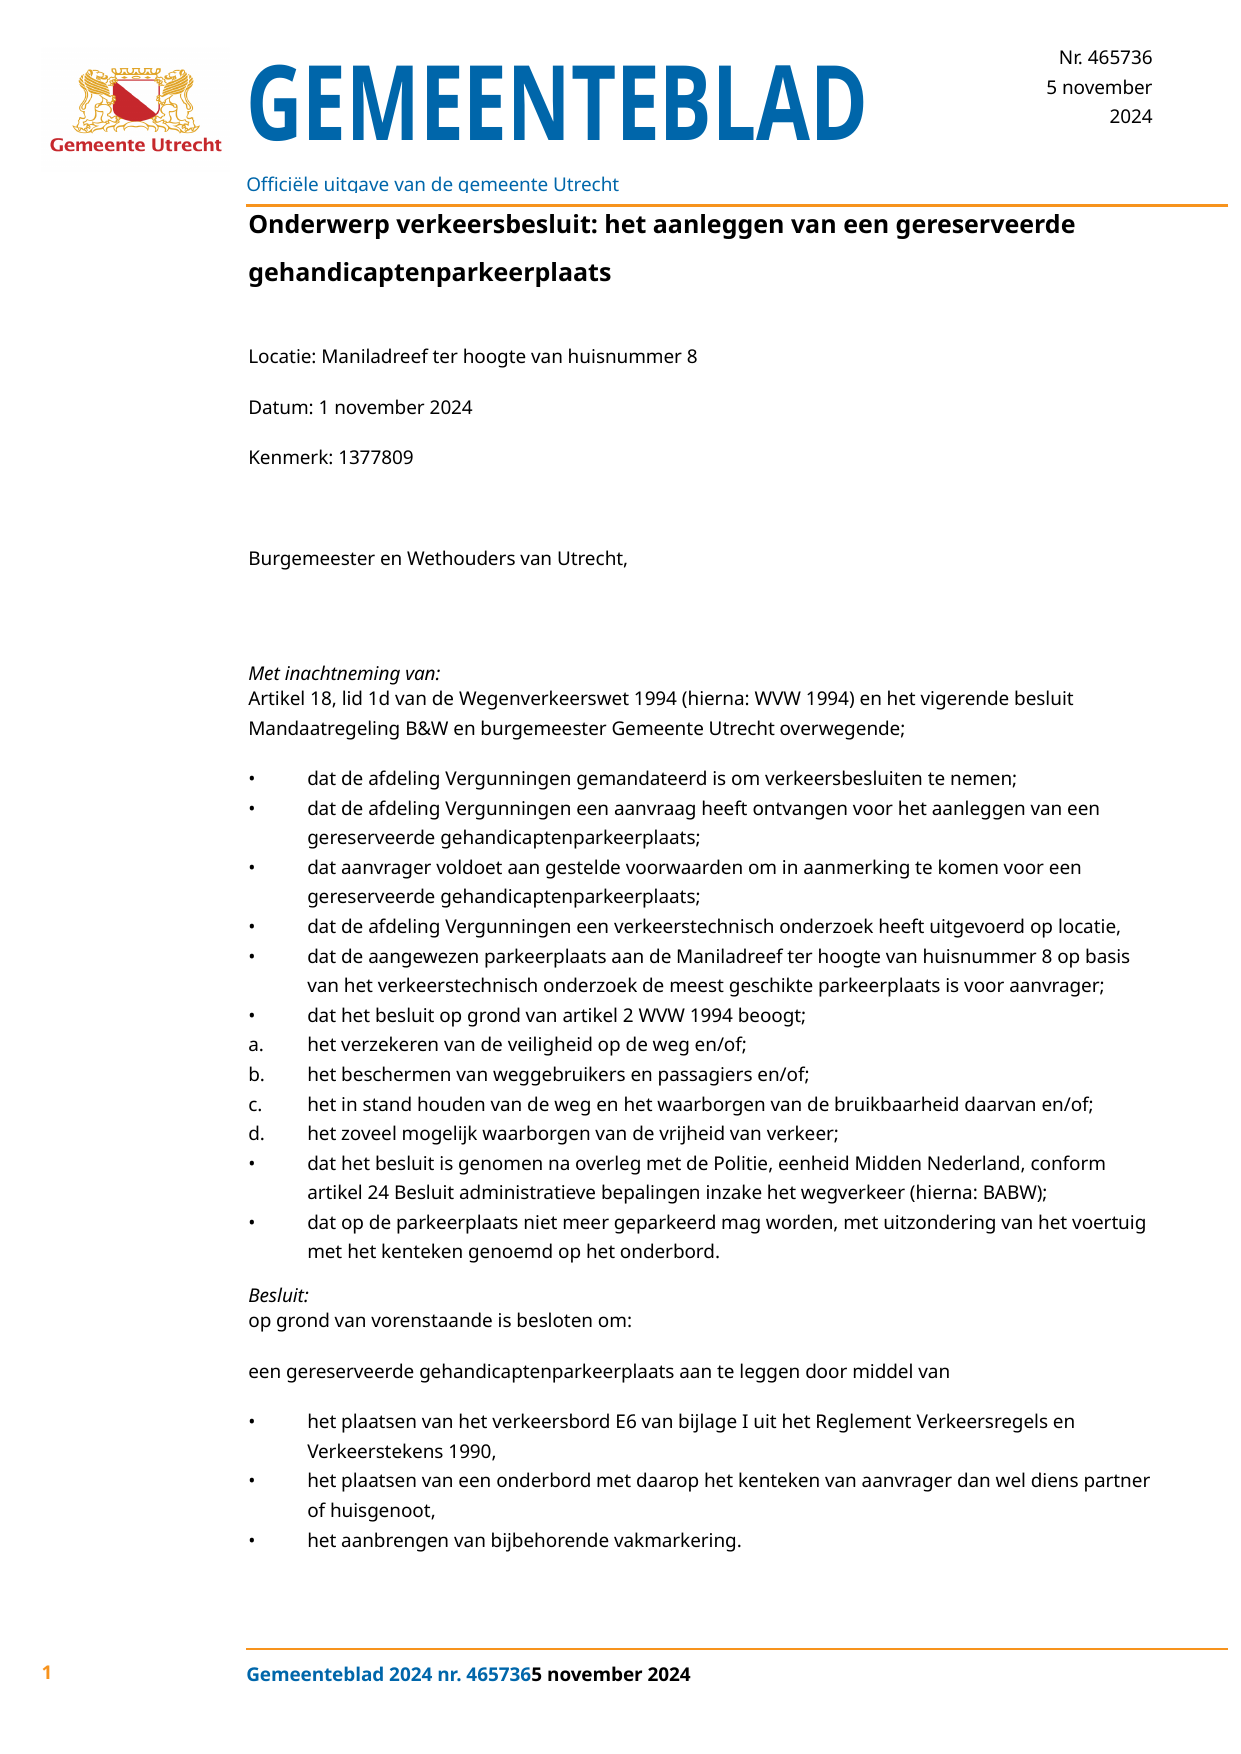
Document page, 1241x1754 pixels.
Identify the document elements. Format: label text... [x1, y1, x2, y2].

list het aanbrengen van bijbehorende vakmarkering. [248, 1527, 1152, 1552]
picture [41, 47, 231, 172]
list dat aanvrager voldoet aan gestelde voorwaarden om in aanmerking te komen voor een gereserveerde gehandicaptenparkeerplaats; [248, 854, 1152, 909]
list dat de aangewezen parkeerplaats aan de Maniladreef ter hoogte van huisnummer 8 op basis van het verkeerstechnisch onderzoek de meest geschikte parkeerplaats is voor aanvrager; [248, 943, 1152, 998]
list het plaatsen van een onderbord met daarop het kenteken van aanvrager dan wel diens partner of huisgenoot, [248, 1468, 1152, 1523]
text Locatie: Maniladreef ter hoogte van huisnummer 8 [248, 344, 1152, 369]
list dat op de parkeerplaats niet meer geparkeerd mag worden, met uitzondering van het voertuig met het kenteken genoemd op het onderbord. [248, 1209, 1152, 1264]
list dat de afdeling Vergunningen een verkeerstechnisch onderzoek heeft uitgevoerd op locatie, [248, 913, 1152, 939]
text een gereserveerde gehandicaptenparkeerplaats aan te leggen door middel van [248, 1358, 1152, 1384]
list dat het besluit is genomen na overleg met de Politie, eenheid Midden Nederland, conform artikel 24 Besluit administratieve bepalingen inzake het wegverkeer (hierna: BABW); [248, 1150, 1152, 1205]
list het in stand houden van de weg en het waarborgen van de bruikbaarheid daarvan en/of; [248, 1091, 1152, 1117]
text Onderwerp verkeersbesluit: het aanleggen van een gereserveerde gehandicaptenparkeerplaats [248, 207, 1152, 288]
text Besluit: [248, 1282, 1152, 1308]
list dat de afdeling Vergunningen een aanvraag heeft ontvangen voor het aanleggen van een gereserveerde gehandicaptenparkeerplaats; [248, 795, 1152, 850]
text Artikel 18, lid 1d van de Wegenverkeerswet 1994 (hierna: WVW 1994) en het vigerende besluit Mandaatregeling B&W en burgemeester Gemeente Utrecht overwegende; [248, 685, 1152, 741]
list dat de afdeling Vergunningen gemandateerd is om verkeersbesluiten te nemen; [248, 765, 1152, 791]
list het plaatsen van het verkeersbord E6 van bijlage I uit het Reglement Verkeersregels en Verkeerstekens 1990, [248, 1408, 1152, 1464]
list dat het besluit op grond van artikel 2 WVW 1994 beoogt; [248, 1002, 1152, 1028]
text Burgemeester en Wethouders van Utrecht, [248, 545, 1152, 571]
list het zoveel mogelijk waarborgen van de vrijheid van verkeer; [248, 1120, 1152, 1146]
list het verzekeren van de veiligheid op de weg en/of; [248, 1032, 1152, 1057]
text Datum: 1 november 2024 [248, 394, 1152, 420]
text op grond van vorenstaande is besloten om: [248, 1308, 1152, 1333]
text Met inachtneming van: [248, 660, 1152, 685]
list het beschermen van weggebruikers en passagiers en/of; [248, 1061, 1152, 1087]
text Kenmerk: 1377809 [248, 444, 1152, 470]
